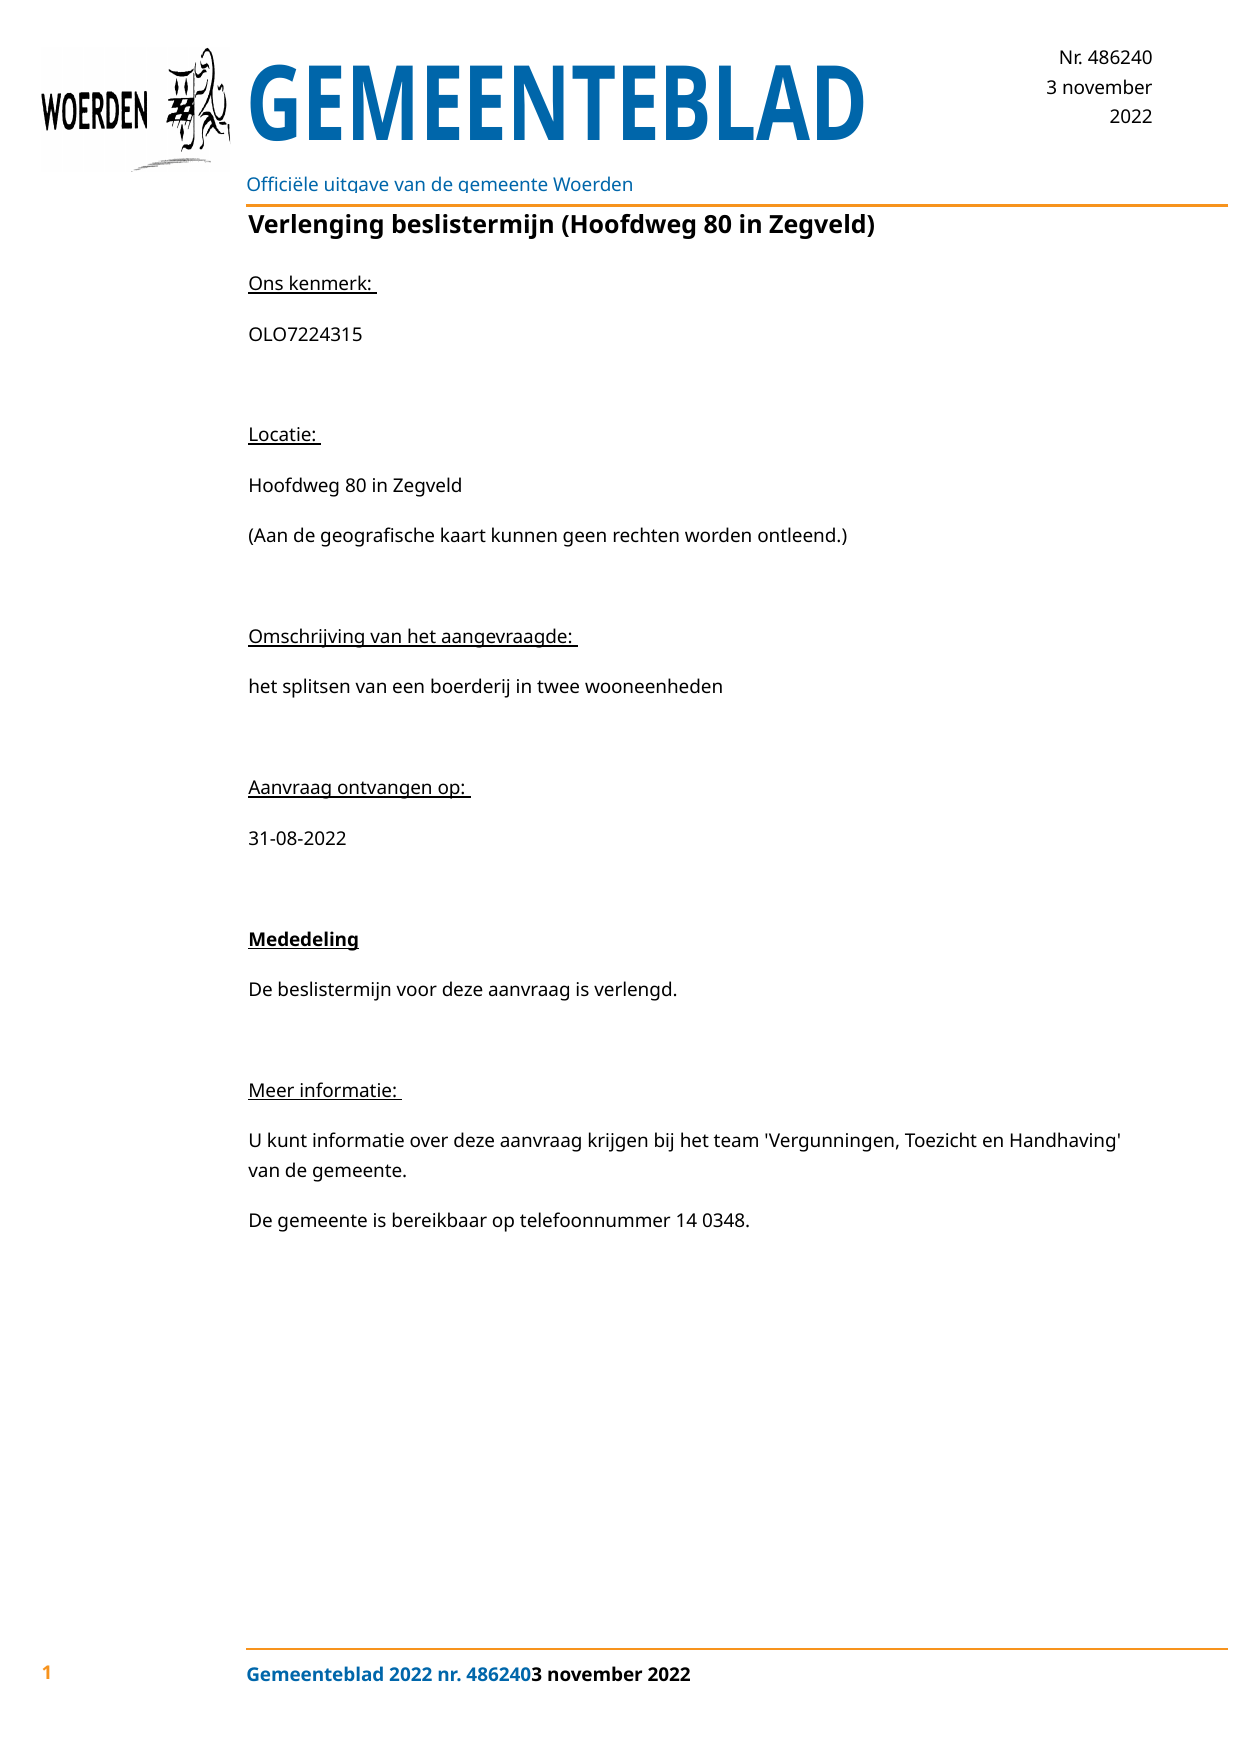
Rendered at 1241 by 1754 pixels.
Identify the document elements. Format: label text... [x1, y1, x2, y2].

text Mededeling [248, 926, 1152, 951]
text De beslistermijn voor deze aanvraag is verlengd. [248, 976, 1152, 1002]
text 31-08-2022 [248, 825, 1152, 851]
text Hoofdweg 80 in Zegveld [248, 472, 1152, 498]
text Locatie: [248, 422, 1152, 447]
text Verlenging beslistermijn (Hoofdweg 80 in Zegveld) [248, 207, 1152, 241]
text Aanvraag ontvangen op: [248, 774, 1152, 800]
text Meer informatie: [248, 1077, 1152, 1103]
text Ons kenmerk: [248, 270, 1152, 296]
text De gemeente is bereikbaar op telefoonnummer 14 0348. [248, 1207, 1152, 1233]
text (Aan de geografische kaart kunnen geen rechten worden ontleend.) [248, 522, 1152, 548]
picture [41, 47, 231, 172]
text OLO7224315 [248, 321, 1152, 346]
text Omschrijving van het aangevraagde: [248, 623, 1152, 649]
text het splitsen van een boerderij in twee wooneenheden [248, 674, 1152, 699]
text U kunt informatie over deze aanvraag krijgen bij het team 'Vergunningen, Toezicht en Handhaving' van de gemeente. [248, 1127, 1152, 1183]
